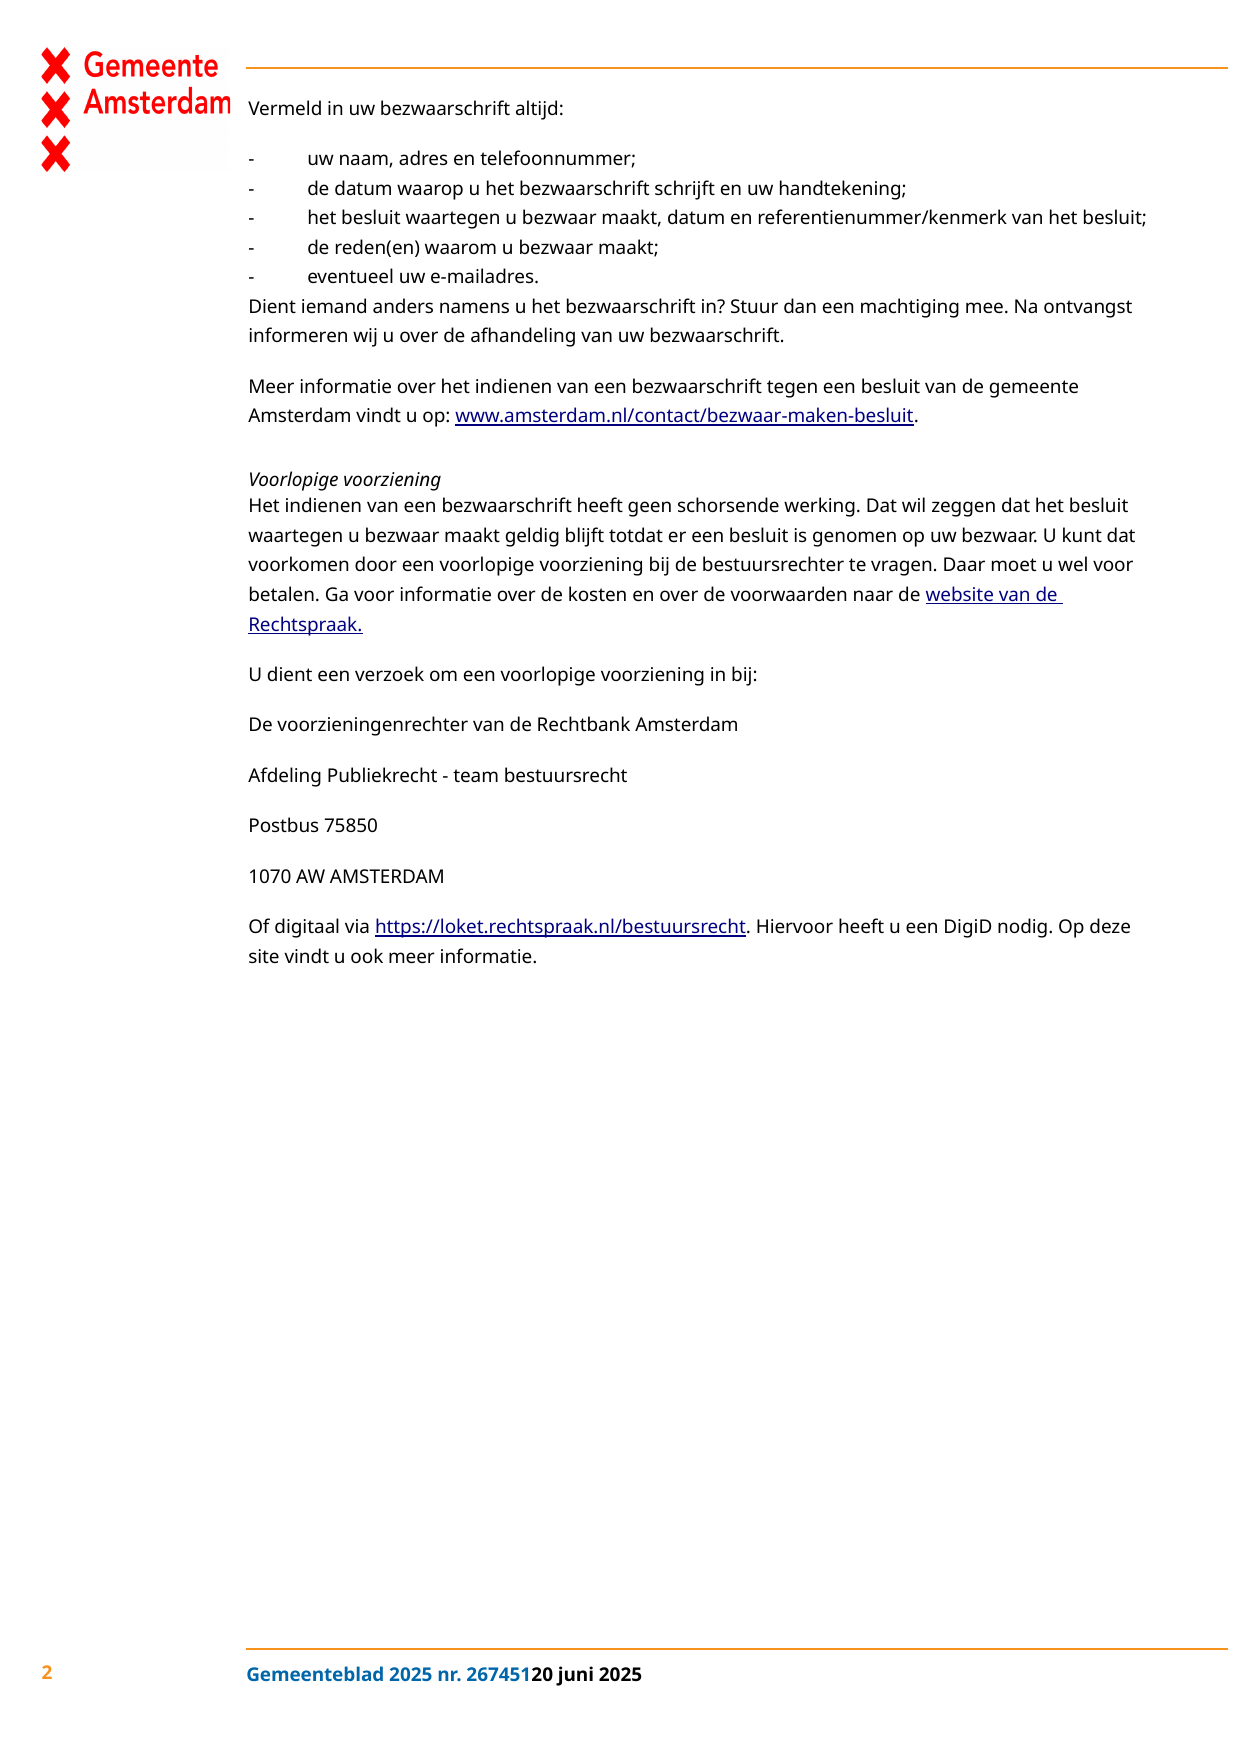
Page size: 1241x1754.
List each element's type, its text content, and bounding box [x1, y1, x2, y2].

text Dient iemand anders namens u het bezwaarschrift in? Stuur dan een machtiging mee. Na ontvangst informeren wij u over de afhandeling van uw bezwaarschrift. [248, 293, 1152, 348]
text Postbus 75850 [248, 812, 1152, 838]
text De voorzieningenrechter van de Rechtbank Amsterdam [248, 712, 1152, 737]
list het besluit waartegen u bezwaar maakt, datum en referentienummer/kenmerk van het besluit; [248, 204, 1152, 230]
text Voorlopige voorziening [248, 467, 1152, 492]
list de reden(en) waarom u bezwaar maakt; [248, 234, 1152, 260]
text U dient een verzoek om een voorlopige voorziening in bij: [248, 661, 1152, 687]
text Meer informatie over het indienen van een bezwaarschrift tegen een besluit van de gemeente Amsterdam vindt u op: www.amsterdam.nl/contact/bezwaar-maken-besluit. [248, 373, 1152, 428]
text Vermeld in uw bezwaarschrift altijd: [248, 95, 1152, 121]
list de datum waarop u het bezwaarschrift schrijft en uw handtekening; [248, 175, 1152, 201]
text Afdeling Publiekrecht - team bestuursrecht [248, 762, 1152, 788]
picture [41, 47, 231, 172]
text Of digitaal via https://loket.rechtspraak.nl/bestuursrecht. Hiervoor heeft u een DigiD nodig. Op deze site vindt u ook meer informatie. [248, 913, 1152, 968]
list eventueel uw e-mailadres. [248, 263, 1152, 289]
text 1070 AW AMSTERDAM [248, 863, 1152, 888]
text Het indienen van een bezwaarschrift heeft geen schorsende werking. Dat wil zeggen dat het besluit waartegen u bezwaar maakt geldig blijft totdat er een besluit is genomen op uw bezwaar. U kunt dat voorkomen door een voorlopige voorziening bij de bestuursrechter te vragen. Daar moet u wel voor betalen. Ga voor informatie over de kosten en over de voorwaarden naar de website van de Rechtspraak. [248, 492, 1152, 636]
list uw naam, adres en telefoonnummer; [248, 145, 1152, 171]
